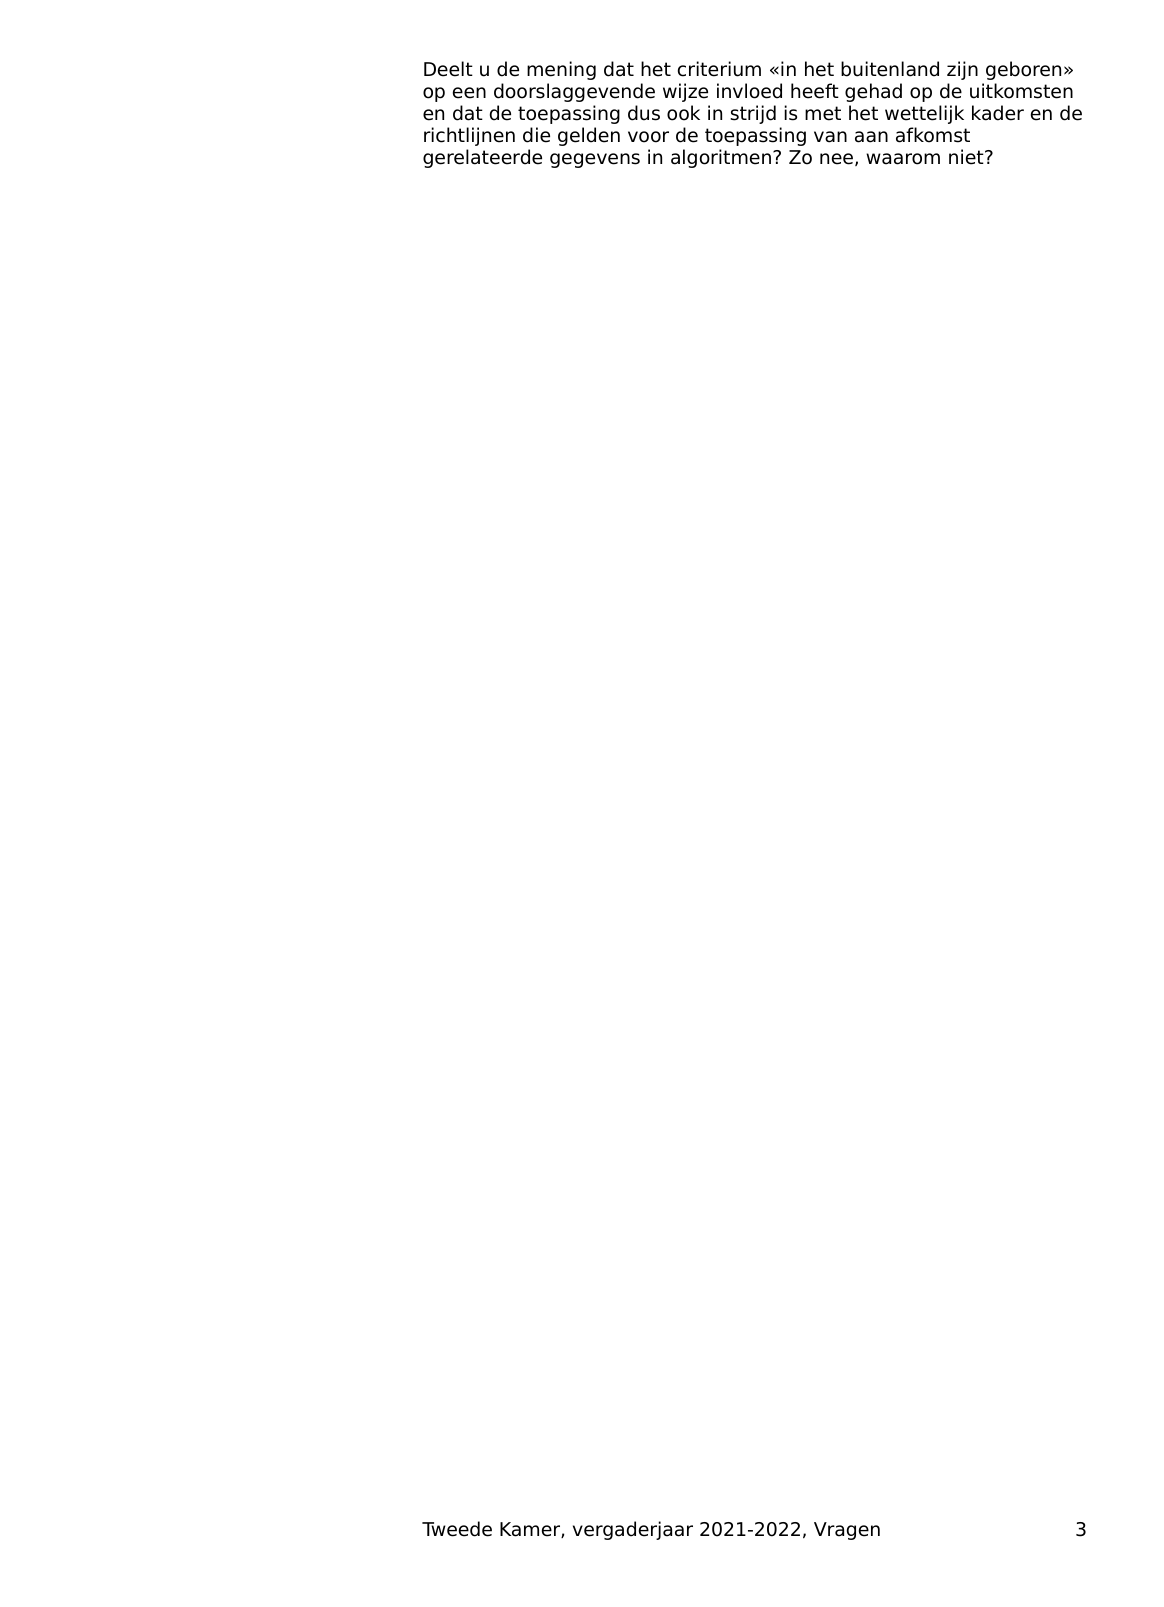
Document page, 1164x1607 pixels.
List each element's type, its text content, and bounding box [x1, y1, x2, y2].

text Deelt u de mening dat het criterium «in het buitenland zijn geboren» op een doorslaggevende wijze invloed heeft gehad op de uitkomsten en dat de toepassing dus ook in strijd is met het wettelijk kader en de richtlijnen die gelden voor de toepassing van aan afkomst gerelateerde gegevens in algoritmen? Zo nee, waarom niet? [422, 59, 1087, 169]
